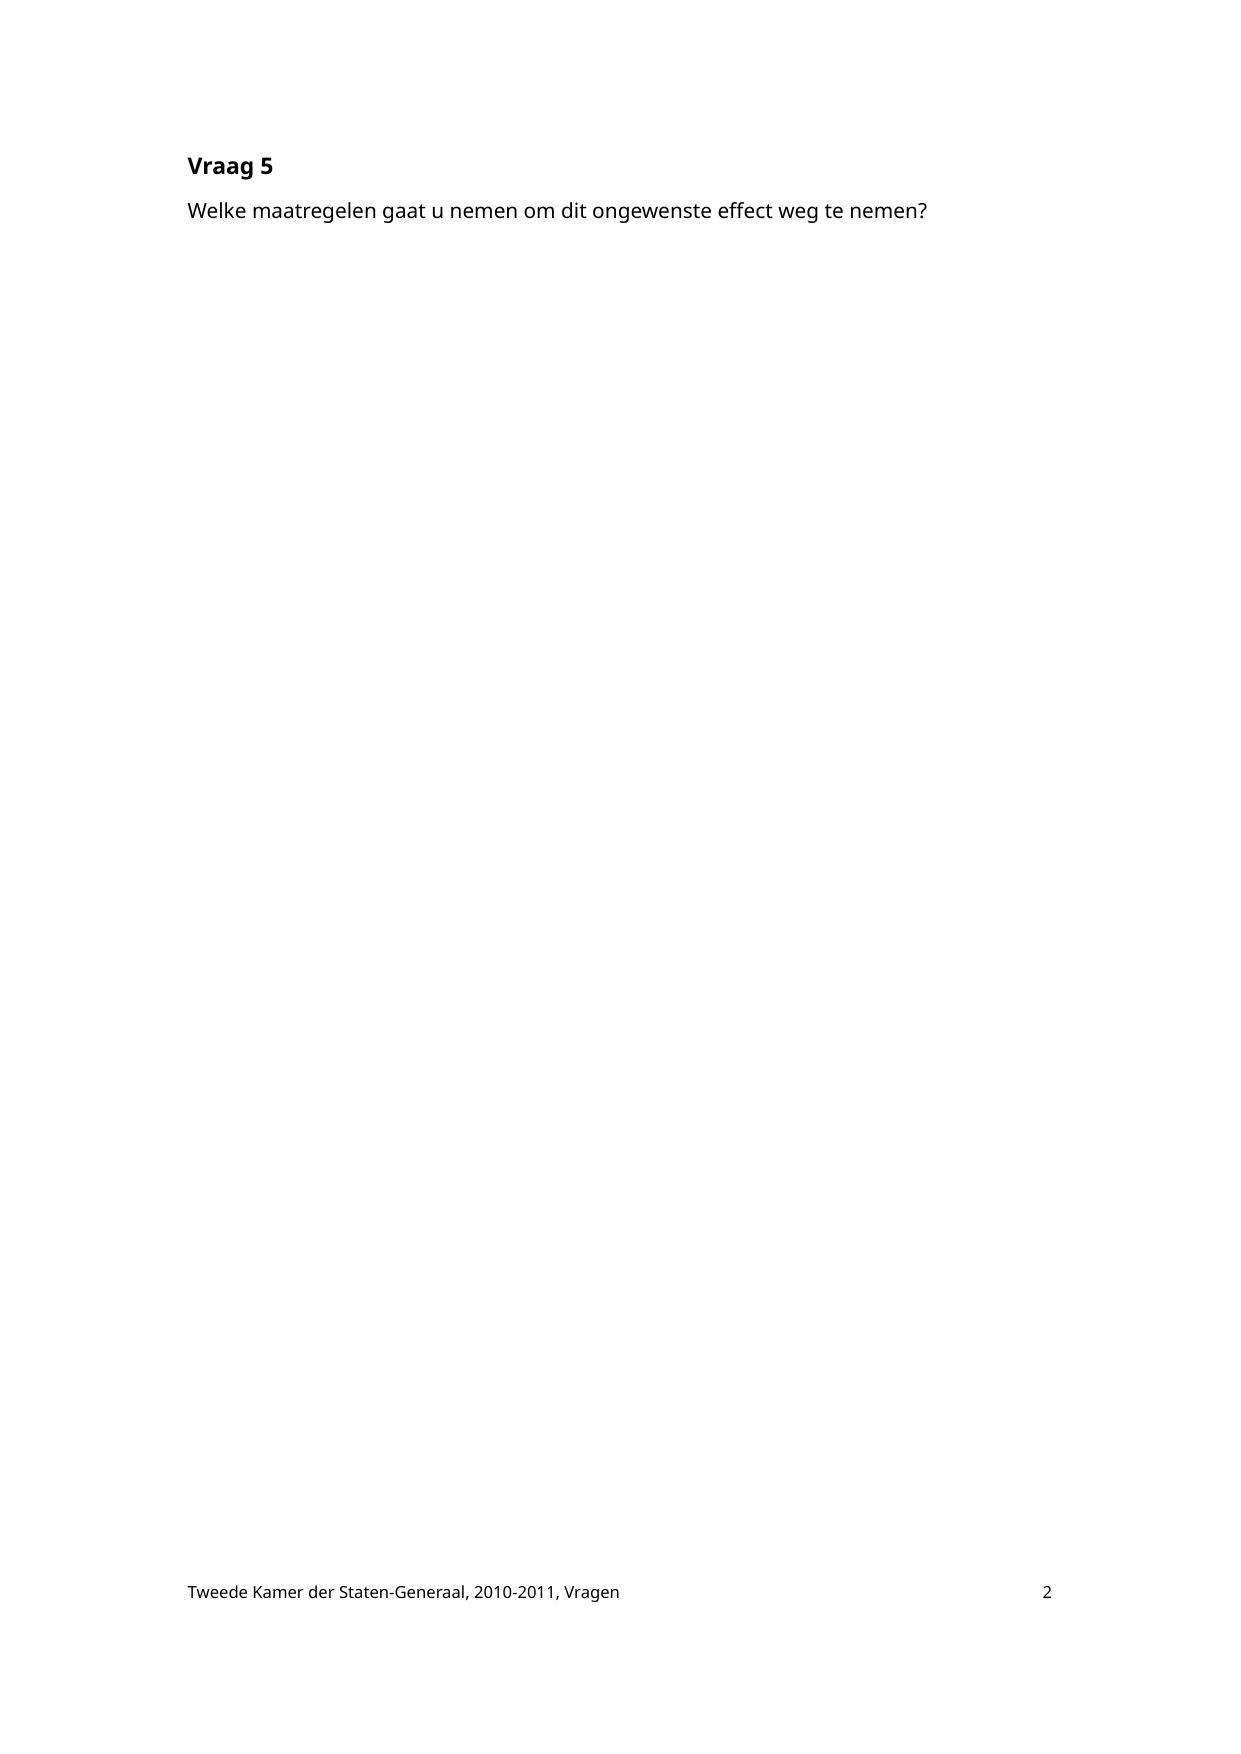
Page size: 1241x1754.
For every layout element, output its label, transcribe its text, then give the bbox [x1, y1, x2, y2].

text Welke maatregelen gaat u nemen om dit ongewenste effect weg te nemen? [187, 196, 1053, 225]
subtitle Vraag 5 [187, 150, 1053, 181]
